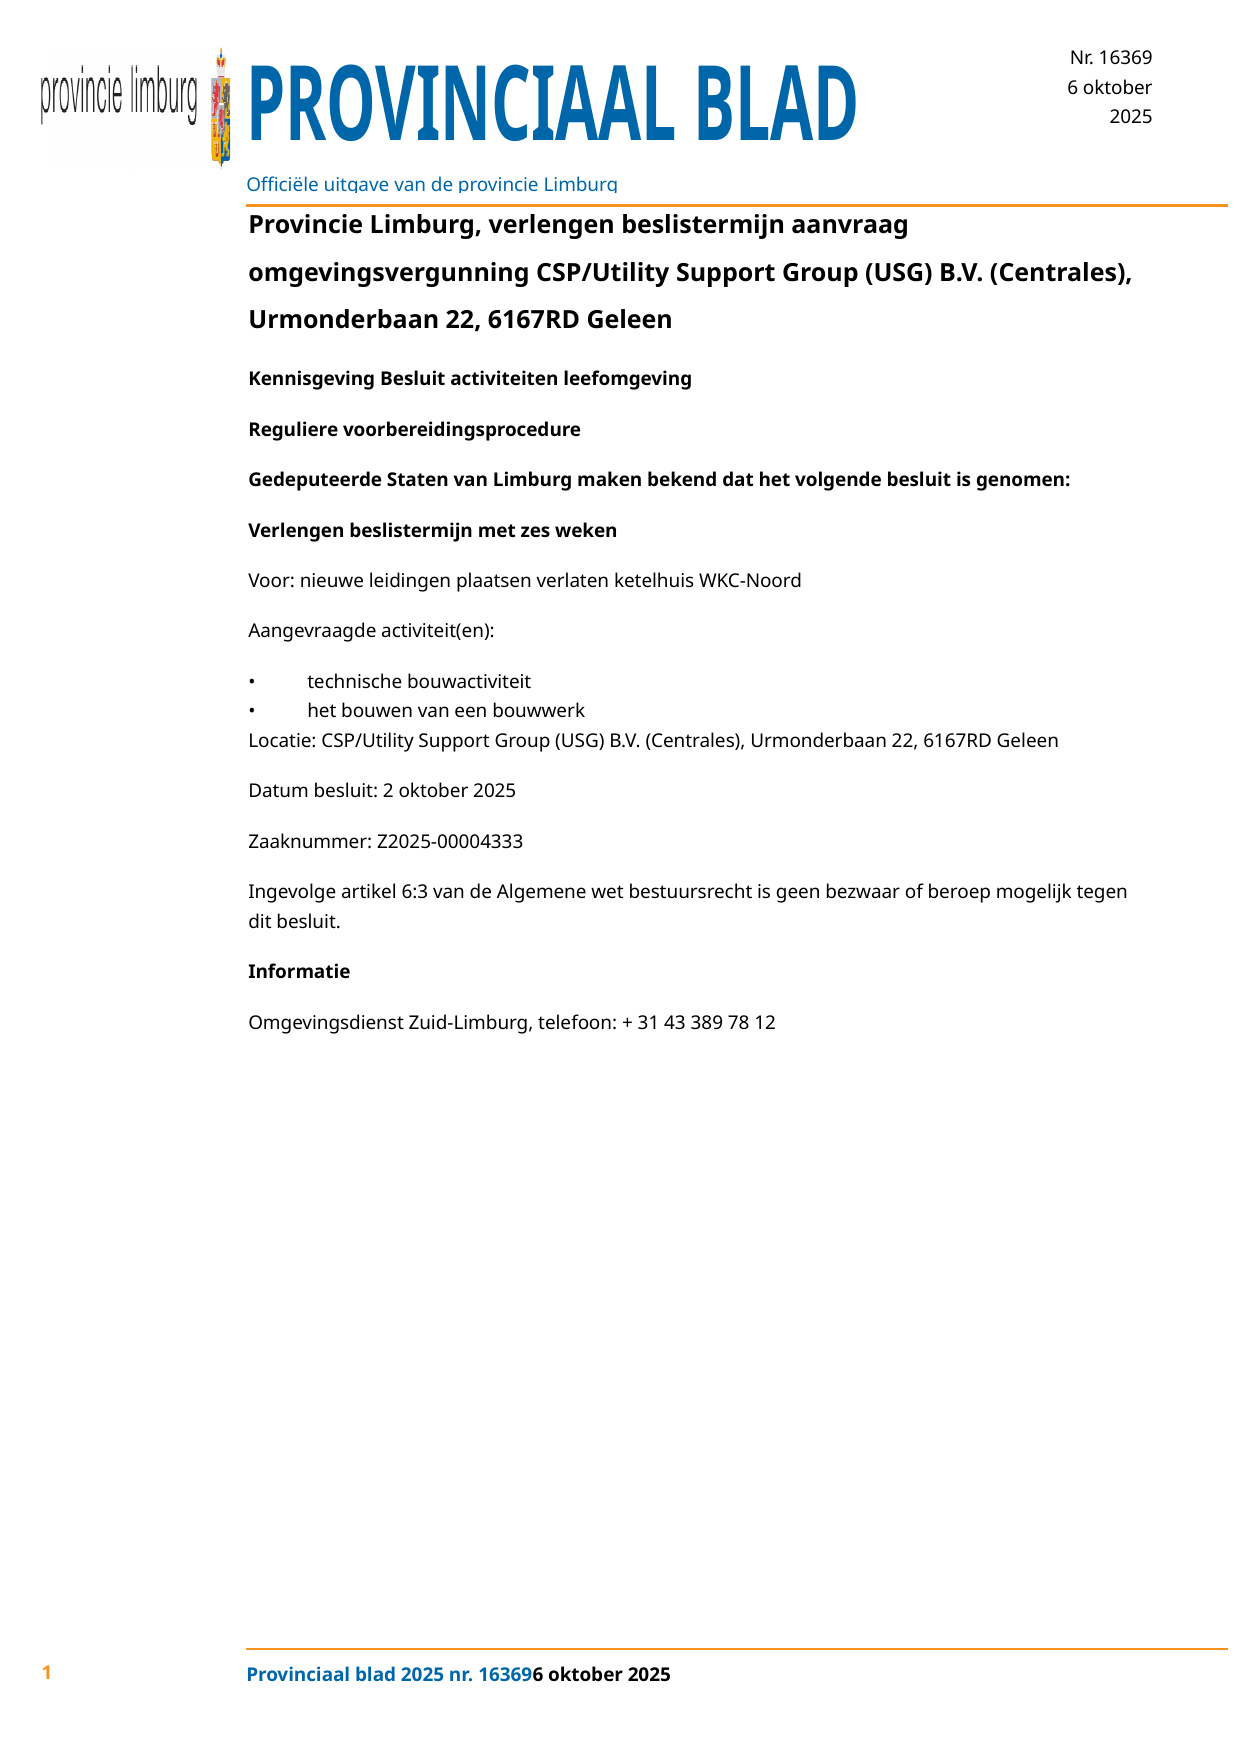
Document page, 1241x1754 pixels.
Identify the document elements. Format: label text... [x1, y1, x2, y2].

text Provincie Limburg, verlengen beslistermijn aanvraag omgevingsvergunning CSP/Utility Support Group (USG) B.V. (Centrales), Urmonderbaan 22, 6167RD Geleen [248, 207, 1152, 336]
text Locatie: CSP/Utility Support Group (USG) B.V. (Centrales), Urmonderbaan 22, 6167RD Geleen [248, 727, 1152, 753]
text Zaaknummer: Z2025-00004333 [248, 828, 1152, 854]
text Omgevingsdienst Zuid-Limburg, telefoon: + 31 43 389 78 12 [248, 1009, 1152, 1034]
text Kennisgeving Besluit activiteiten leefomgeving [248, 366, 1152, 391]
text Datum besluit: 2 oktober 2025 [248, 778, 1152, 803]
picture [41, 47, 231, 172]
list technische bouwactiviteit [248, 668, 1152, 694]
text Ingevolge artikel 6:3 van de Algemene wet bestuursrecht is geen bezwaar of beroep mogelijk tegen dit besluit. [248, 878, 1152, 934]
text Verlengen beslistermijn met zes weken [248, 517, 1152, 542]
text Aangevraagde activiteit(en): [248, 618, 1152, 643]
text Gedeputeerde Staten van Limburg maken bekend dat het volgende besluit is genomen: [248, 466, 1152, 492]
text Informatie [248, 958, 1152, 984]
list het bouwen van een bouwwerk [248, 698, 1152, 723]
text Voor: nieuwe leidingen plaatsen verlaten ketelhuis WKC-Noord [248, 567, 1152, 593]
text Reguliere voorbereidingsprocedure [248, 416, 1152, 442]
